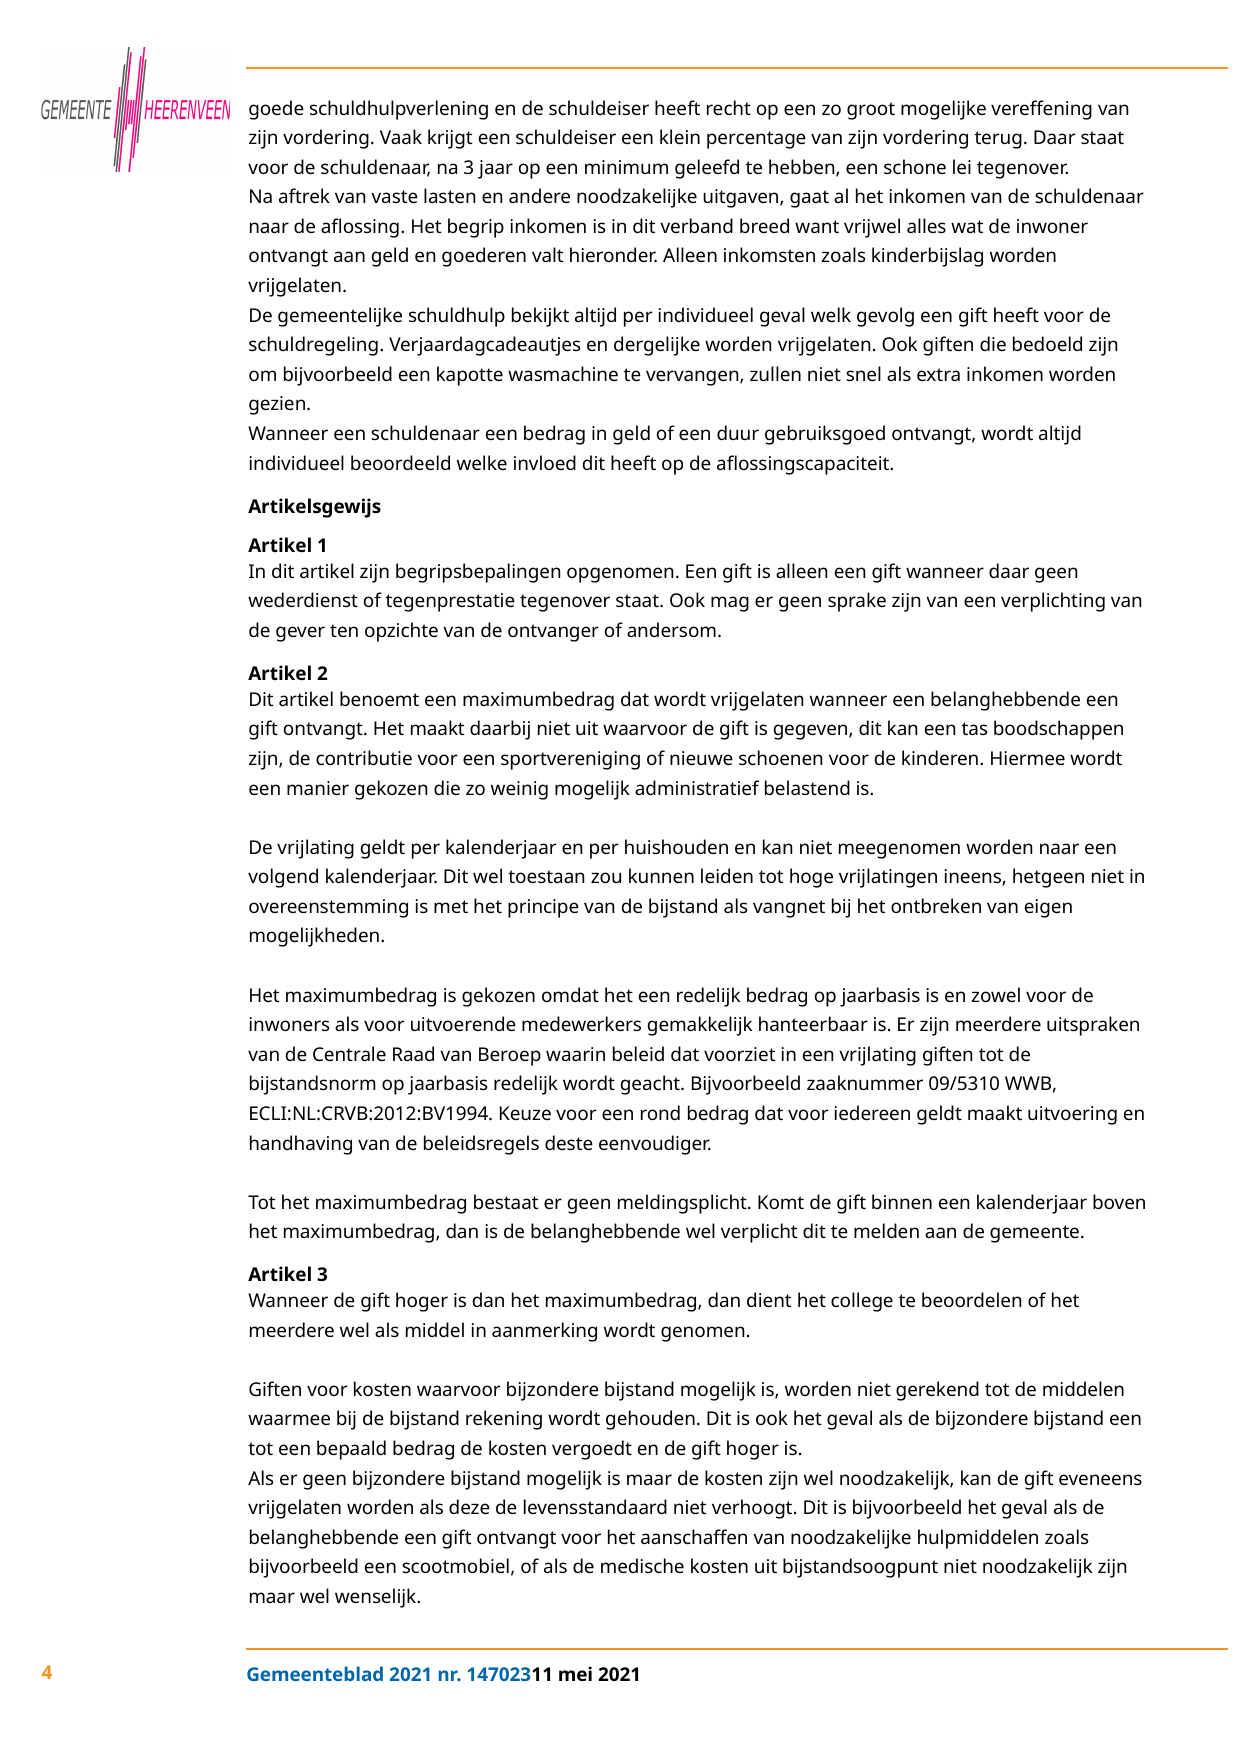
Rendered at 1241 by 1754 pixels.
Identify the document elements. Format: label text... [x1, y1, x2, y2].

text Dit artikel benoemt een maximumbedrag dat wordt vrijgelaten wanneer een belanghebbende een gift ontvangt. Het maakt daarbij niet uit waarvoor de gift is gegeven, dit kan een tas boodschappen zijn, de contributie voor een sportvereniging of nieuwe schoenen voor de kinderen. Hiermee wordt een manier gekozen die zo weinig mogelijk administratief belastend is. [248, 686, 1152, 800]
text Giften voor kosten waarvoor bijzondere bijstand mogelijk is, worden niet gerekend tot de middelen waarmee bij de bijstand rekening wordt gehouden. Dit is ook het geval als de bijzondere bijstand een tot een bepaald bedrag de kosten vergoedt en de gift hoger is. [248, 1376, 1152, 1461]
text Artikel 3 [248, 1262, 1152, 1287]
text Wanneer de gift hoger is dan het maximumbedrag, dan dient het college te beoordelen of het meerdere wel als middel in aanmerking wordt genomen. [248, 1287, 1152, 1343]
text De vrijlating geldt per kalenderjaar en per huishouden en kan niet meegenomen worden naar een volgend kalenderjaar. Dit wel toestaan zou kunnen leiden tot hoge vrijlatingen ineens, hetgeen niet in overeenstemming is met het principe van de bijstand als vangnet bij het ontbreken van eigen mogelijkheden. [248, 834, 1152, 948]
text Na aftrek van vaste lasten en andere noodzakelijke uitgaven, gaat al het inkomen van de schuldenaar naar de aflossing. Het begrip inkomen is in dit verband breed want vrijwel alles wat de inwoner ontvangt aan geld en goederen valt hieronder. Alleen inkomsten zoals kinderbijslag worden vrijgelaten. [248, 183, 1152, 298]
text Artikelsgewijs [248, 493, 1152, 519]
text De gemeentelijke schuldhulp bekijkt altijd per individueel geval welk gevolg een gift heeft voor de schuldregeling. Verjaardagcadeautjes en dergelijke worden vrijgelaten. Ook giften die bedoeld zijn om bijvoorbeeld een kapotte wasmachine te vervangen, zullen niet snel als extra inkomen worden gezien. [248, 302, 1152, 416]
text Het maximumbedrag is gekozen omdat het een redelijk bedrag op jaarbasis is en zowel voor de inwoners als voor uitvoerende medewerkers gemakkelijk hanteerbaar is. Er zijn meerdere uitspraken van de Centrale Raad van Beroep waarin beleid dat voorziet in een vrijlating giften tot de bijstandsnorm op jaarbasis redelijk wordt geacht. Bijvoorbeeld zaaknummer 09/5310 WWB, ECLI:NL:CRVB:2012:BV1994. Keuze voor een rond bedrag dat voor iedereen geldt maakt uitvoering en handhaving van de beleidsregels deste eenvoudiger. [248, 982, 1152, 1155]
text goede schuldhulpverlening en de schuldeiser heeft recht op een zo groot mogelijke vereffening van zijn vordering. Vaak krijgt een schuldeiser een klein percentage van zijn vordering terug. Daar staat voor de schuldenaar, na 3 jaar op een minimum geleefd te hebben, een schone lei tegenover. [248, 95, 1152, 180]
text Artikel 1 [248, 532, 1152, 558]
text Artikel 2 [248, 660, 1152, 686]
text In dit artikel zijn begripsbepalingen opgenomen. Een gift is alleen een gift wanneer daar geen wederdienst of tegenprestatie tegenover staat. Ook mag er geen sprake zijn van een verplichting van de gever ten opzichte van de ontvanger of andersom. [248, 558, 1152, 643]
text Wanneer een schuldenaar een bedrag in geld of een duur gebruiksgoed ontvangt, wordt altijd individueel beoordeeld welke invloed dit heeft op de aflossingscapaciteit. [248, 420, 1152, 476]
text Tot het maximumbedrag bestaat er geen meldingsplicht. Komt de gift binnen een kalenderjaar boven het maximumbedrag, dan is de belanghebbende wel verplicht dit te melden aan de gemeente. [248, 1189, 1152, 1244]
picture [41, 47, 231, 172]
text Als er geen bijzondere bijstand mogelijk is maar de kosten zijn wel noodzakelijk, kan de gift eveneens vrijgelaten worden als deze de levensstandaard niet verhoogt. Dit is bijvoorbeeld het geval als de belanghebbende een gift ontvangt voor het aanschaffen van noodzakelijke hulpmiddelen zoals bijvoorbeeld een scootmobiel, of als de medische kosten uit bijstandsoogpunt niet noodzakelijk zijn maar wel wenselijk. [248, 1465, 1152, 1609]
